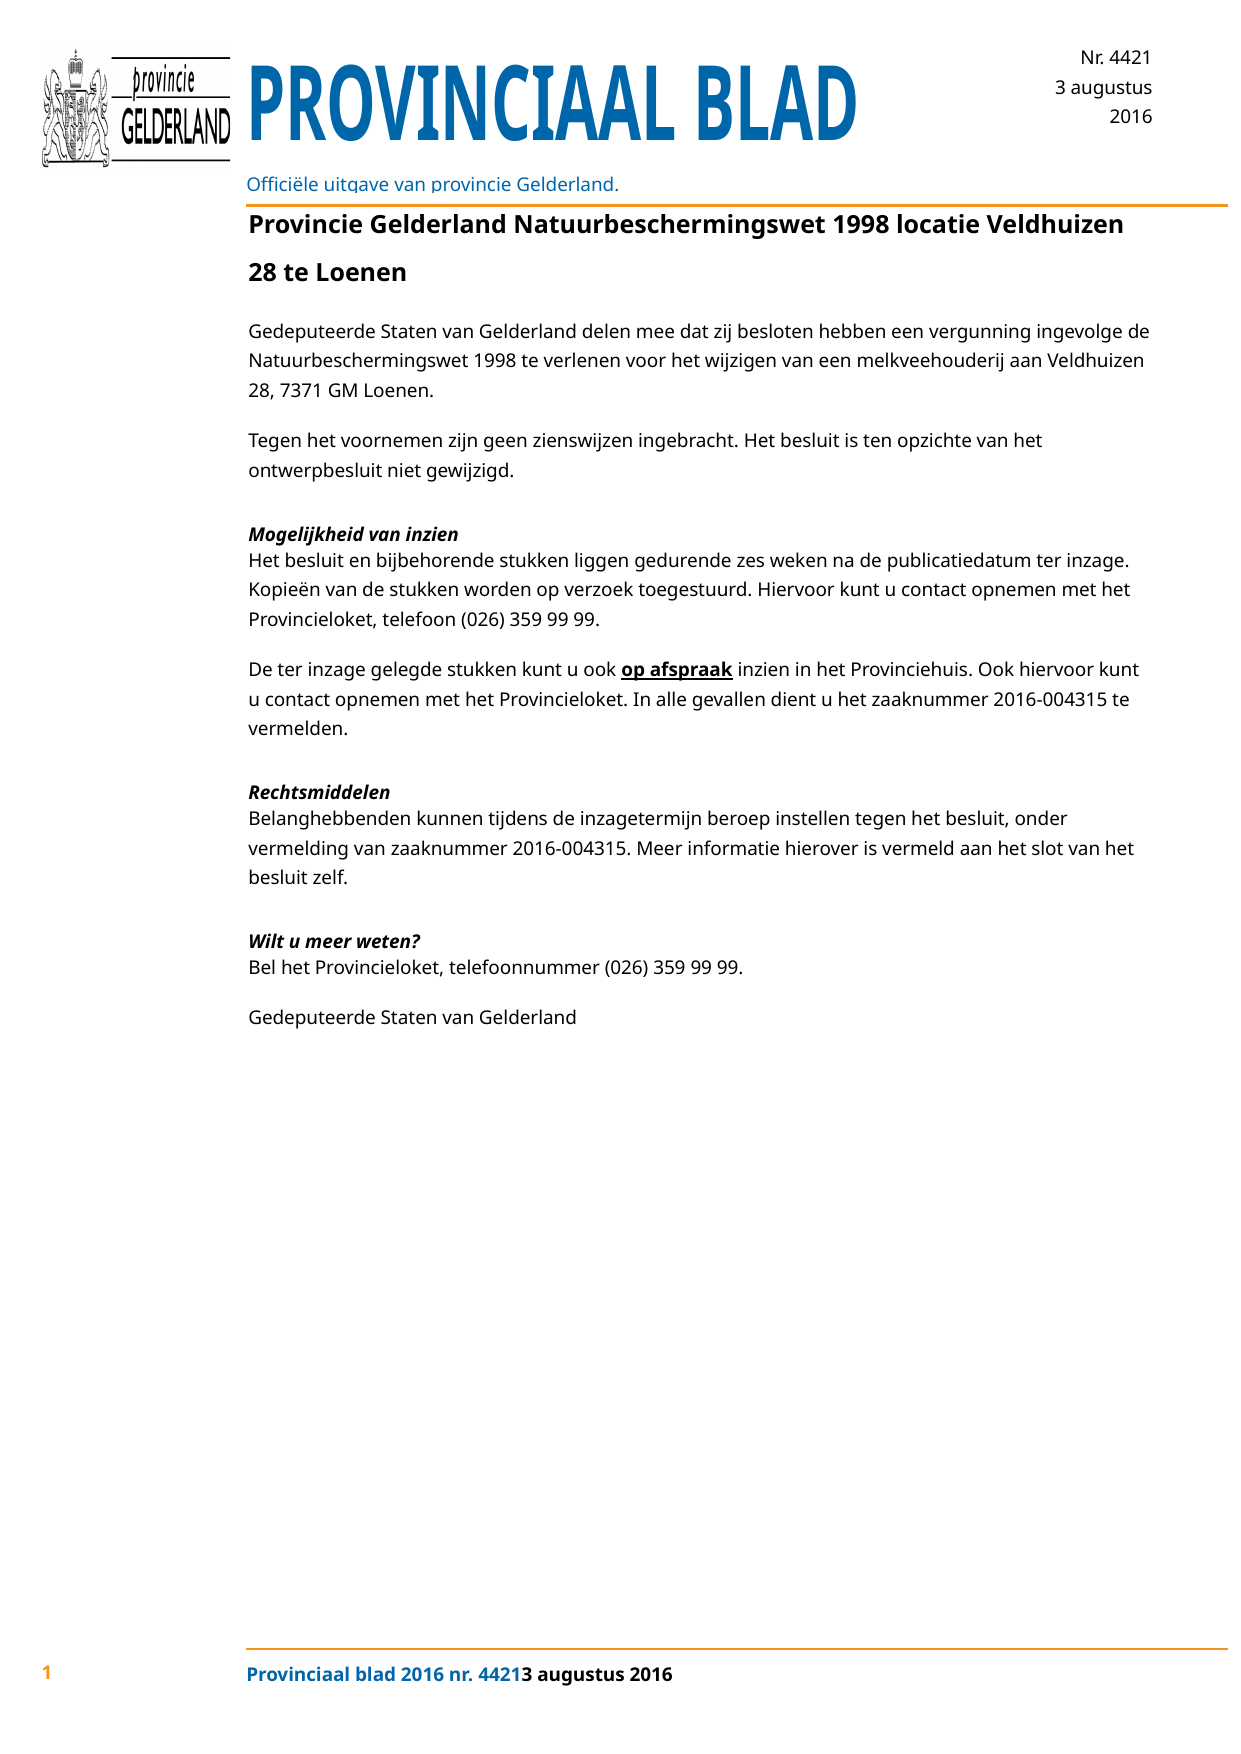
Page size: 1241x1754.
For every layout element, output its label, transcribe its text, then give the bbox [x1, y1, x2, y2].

text Tegen het voornemen zijn geen zienswijzen ingebracht. Het besluit is ten opzichte van het ontwerpbesluit niet gewijzigd. [248, 427, 1152, 483]
picture [41, 47, 231, 172]
text Gedeputeerde Staten van Gelderland delen mee dat zij besloten hebben een vergunning ingevolge de Natuurbeschermingswet 1998 te verlenen voor het wijzigen van een melkveehouderij aan Veldhuizen 28, 7371 GM Loenen. [248, 318, 1152, 403]
text Mogelijkheid van inzien [248, 521, 1152, 547]
text Gedeputeerde Staten van Gelderland [248, 1004, 1152, 1030]
text Bel het Provincieloket, telefoonnummer (026) 359 99 99. [248, 954, 1152, 980]
text Het besluit en bijbehorende stukken liggen gedurende zes weken na de publicatiedatum ter inzage. Kopieën van de stukken worden op verzoek toegestuurd. Hiervoor kunt u contact opnemen met het Provincieloket, telefoon (026) 359 99 99. [248, 547, 1152, 632]
text Provincie Gelderland Natuurbeschermingswet 1998 locatie Veldhuizen 28 te Loenen [248, 207, 1152, 288]
text Rechtsmiddelen [248, 779, 1152, 805]
text De ter inzage gelegde stukken kunt u ook op afspraak inzien in het Provinciehuis. Ook hiervoor kunt u contact opnemen met het Provincieloket. In alle gevallen dient u het zaaknummer 2016-004315 te vermelden. [248, 656, 1152, 741]
text Belanghebbenden kunnen tijdens de inzagetermijn beroep instellen tegen het besluit, onder vermelding van zaaknummer 2016-004315. Meer informatie hierover is vermeld aan het slot van het besluit zelf. [248, 805, 1152, 890]
text Wilt u meer weten? [248, 928, 1152, 954]
